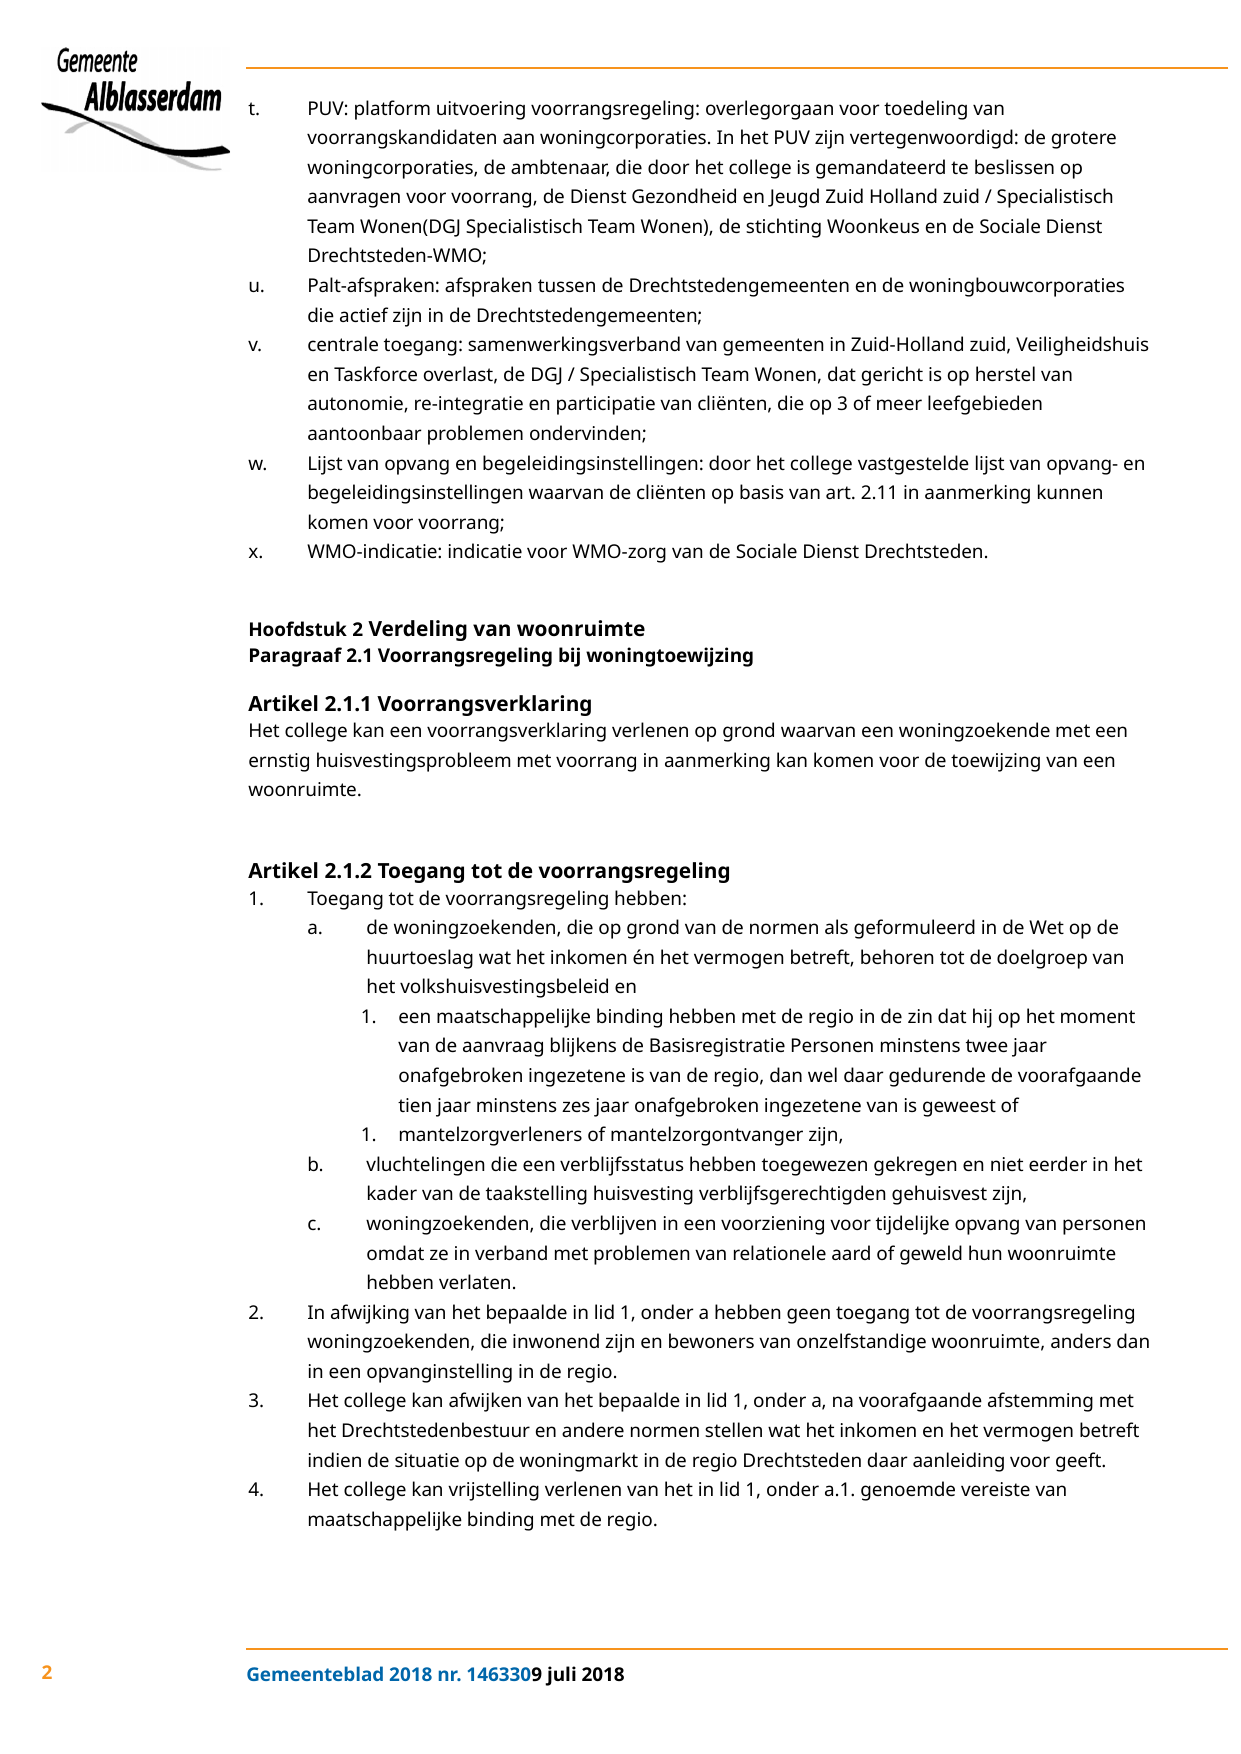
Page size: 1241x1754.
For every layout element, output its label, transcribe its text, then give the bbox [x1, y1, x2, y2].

list centrale toegang: samenwerkingsverband van gemeenten in Zuid-Holland zuid, Veiligheidshuis en Taskforce overlast, de DGJ / Specialistisch Team Wonen, dat gericht is op herstel van autonomie, re-integratie en participatie van cliënten, die op 3 of meer leefgebieden aantoonbaar problemen ondervinden; [248, 331, 1152, 446]
text Hoofdstuk 2 Verdeling van woonruimte [248, 614, 1152, 642]
list WMO-indicatie: indicatie voor WMO-zorg van de Sociale Dienst Drechtsteden. [248, 538, 1152, 564]
text Paragraaf 2.1 Voorrangsregeling bij woningtoewijzing [248, 642, 1152, 668]
list woningzoekenden, die verblijven in een voorziening voor tijdelijke opvang van personen omdat ze in verband met problemen van relationele aard of geweld hun woonruimte hebben verlaten. [307, 1210, 1152, 1295]
list de woningzoekenden, die op grond van de normen als geformuleerd in de Wet op de huurtoeslag wat het inkomen én het vermogen betreft, behoren tot de doelgroep van het volkshuisvestingsbeleid en [307, 914, 1152, 999]
picture [41, 47, 231, 172]
list Lijst van opvang en begeleidingsinstellingen: door het college vastgestelde lijst van opvang- en begeleidingsinstellingen waarvan de cliënten op basis van art. 2.11 in aanmerking kunnen komen voor voorrang; [248, 450, 1152, 535]
list Het college kan afwijken van het bepaalde in lid 1, onder a, na voorafgaande afstemming met het Drechtstedenbestuur en andere normen stellen wat het inkomen en het vermogen betreft indien de situatie op de woningmarkt in de regio Drechtsteden daar aanleiding voor geeft. [248, 1388, 1152, 1473]
list PUV: platform uitvoering voorrangsregeling: overlegorgaan voor toedeling van voorrangskandidaten aan woningcorporaties. In het PUV zijn vertegenwoordigd: de grotere woningcorporaties, de ambtenaar, die door het college is gemandateerd te beslissen op aanvragen voor voorrang, de Dienst Gezondheid en Jeugd Zuid Holland zuid / Specialistisch Team Wonen(DGJ Specialistisch Team Wonen), de stichting Woonkeus en de Sociale Dienst Drechtsteden-WMO; [248, 95, 1152, 268]
list Palt-afspraken: afspraken tussen de Drechtstedengemeenten en de woningbouwcorporaties die actief zijn in de Drechtstedengemeenten; [248, 272, 1152, 328]
text Artikel 2.1.2 Toegang tot de voorrangsregeling [248, 856, 1152, 885]
list In afwijking van het bepaalde in lid 1, onder a hebben geen toegang tot de voorrangsregeling woningzoekenden, die inwonend zijn en bewoners van onzelfstandige woonruimte, anders dan in een opvanginstelling in de regio. [248, 1299, 1152, 1384]
list Het college kan vrijstelling verlenen van het in lid 1, onder a.1. genoemde vereiste van maatschappelijke binding met de regio. [248, 1476, 1152, 1532]
list vluchtelingen die een verblijfsstatus hebben toegewezen gekregen en niet eerder in het kader van de taakstelling huisvesting verblijfsgerechtigden gehuisvest zijn, [307, 1151, 1152, 1206]
text Artikel 2.1.1 Voorrangsverklaring [248, 689, 1152, 717]
list Toegang tot de voorrangsregeling hebben: [248, 885, 1152, 911]
text Het college kan een voorrangsverklaring verlenen op grond waarvan een woningzoekende met een ernstig huisvestingsprobleem met voorrang in aanmerking kan komen voor de toewijzing van een woonruimte. [248, 717, 1152, 802]
list mantelzorgverleners of mantelzorgontvanger zijn, [361, 1121, 1152, 1147]
list een maatschappelijke binding hebben met de regio in de zin dat hij op het moment van de aanvraag blijkens de Basisregistratie Personen minstens twee jaar onafgebroken ingezetene is van de regio, dan wel daar gedurende de voorafgaande tien jaar minstens zes jaar onafgebroken ingezetene van is geweest of [361, 1003, 1152, 1118]
